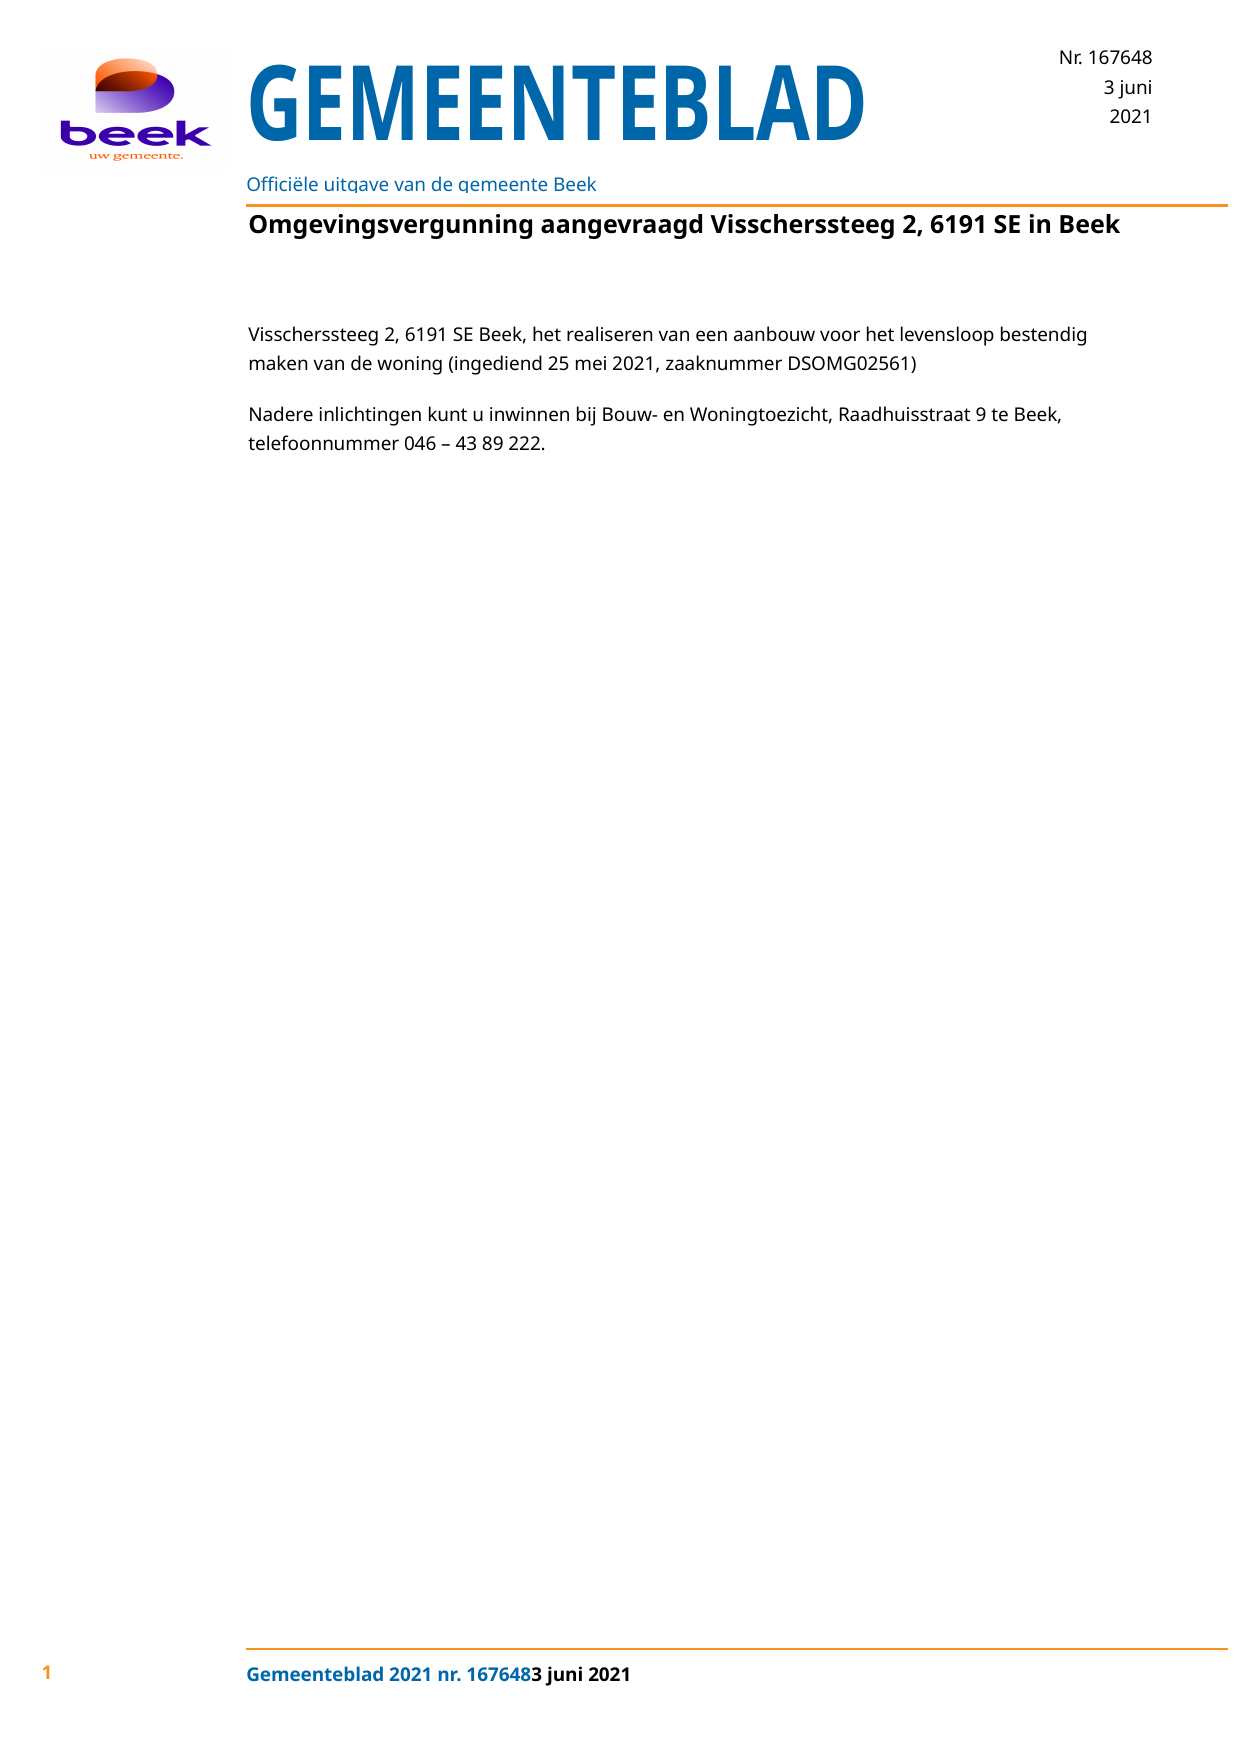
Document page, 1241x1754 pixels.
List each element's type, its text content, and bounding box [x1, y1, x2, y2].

picture [41, 47, 231, 172]
text Visscherssteeg 2, 6191 SE Beek, het realiseren van een aanbouw voor het levensloop bestendig maken van de woning (ingediend 25 mei 2021, zaaknummer DSOMG02561) [248, 321, 1152, 376]
text Omgevingsvergunning aangevraagd Visscherssteeg 2, 6191 SE in Beek [248, 207, 1152, 241]
text Nadere inlichtingen kunt u inwinnen bij Bouw- en Woningtoezicht, Raadhuisstraat 9 te Beek, telefoonnummer 046 – 43 89 222. [248, 401, 1152, 456]
